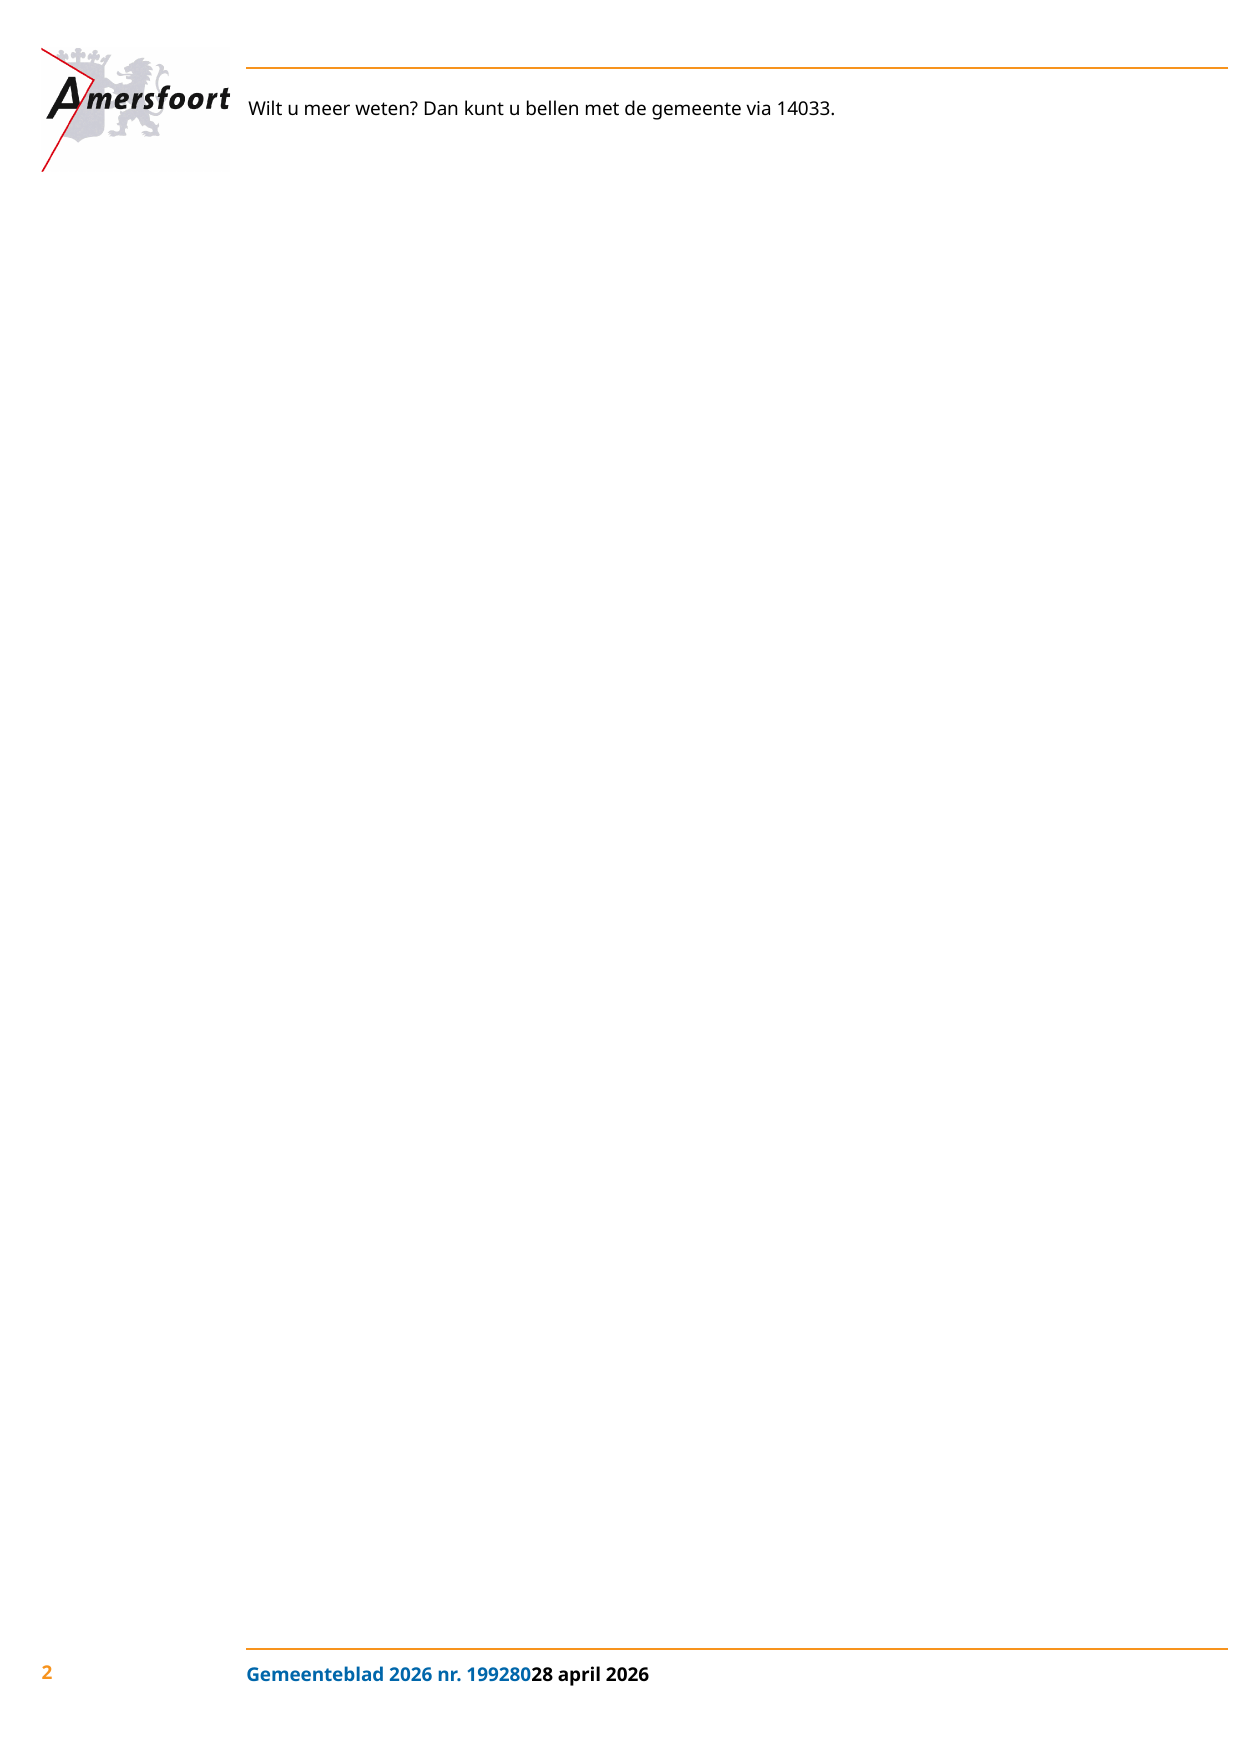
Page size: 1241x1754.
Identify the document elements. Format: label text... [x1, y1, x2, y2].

picture [41, 47, 231, 172]
text Wilt u meer weten? Dan kunt u bellen met de gemeente via 14033. [248, 95, 1152, 121]
